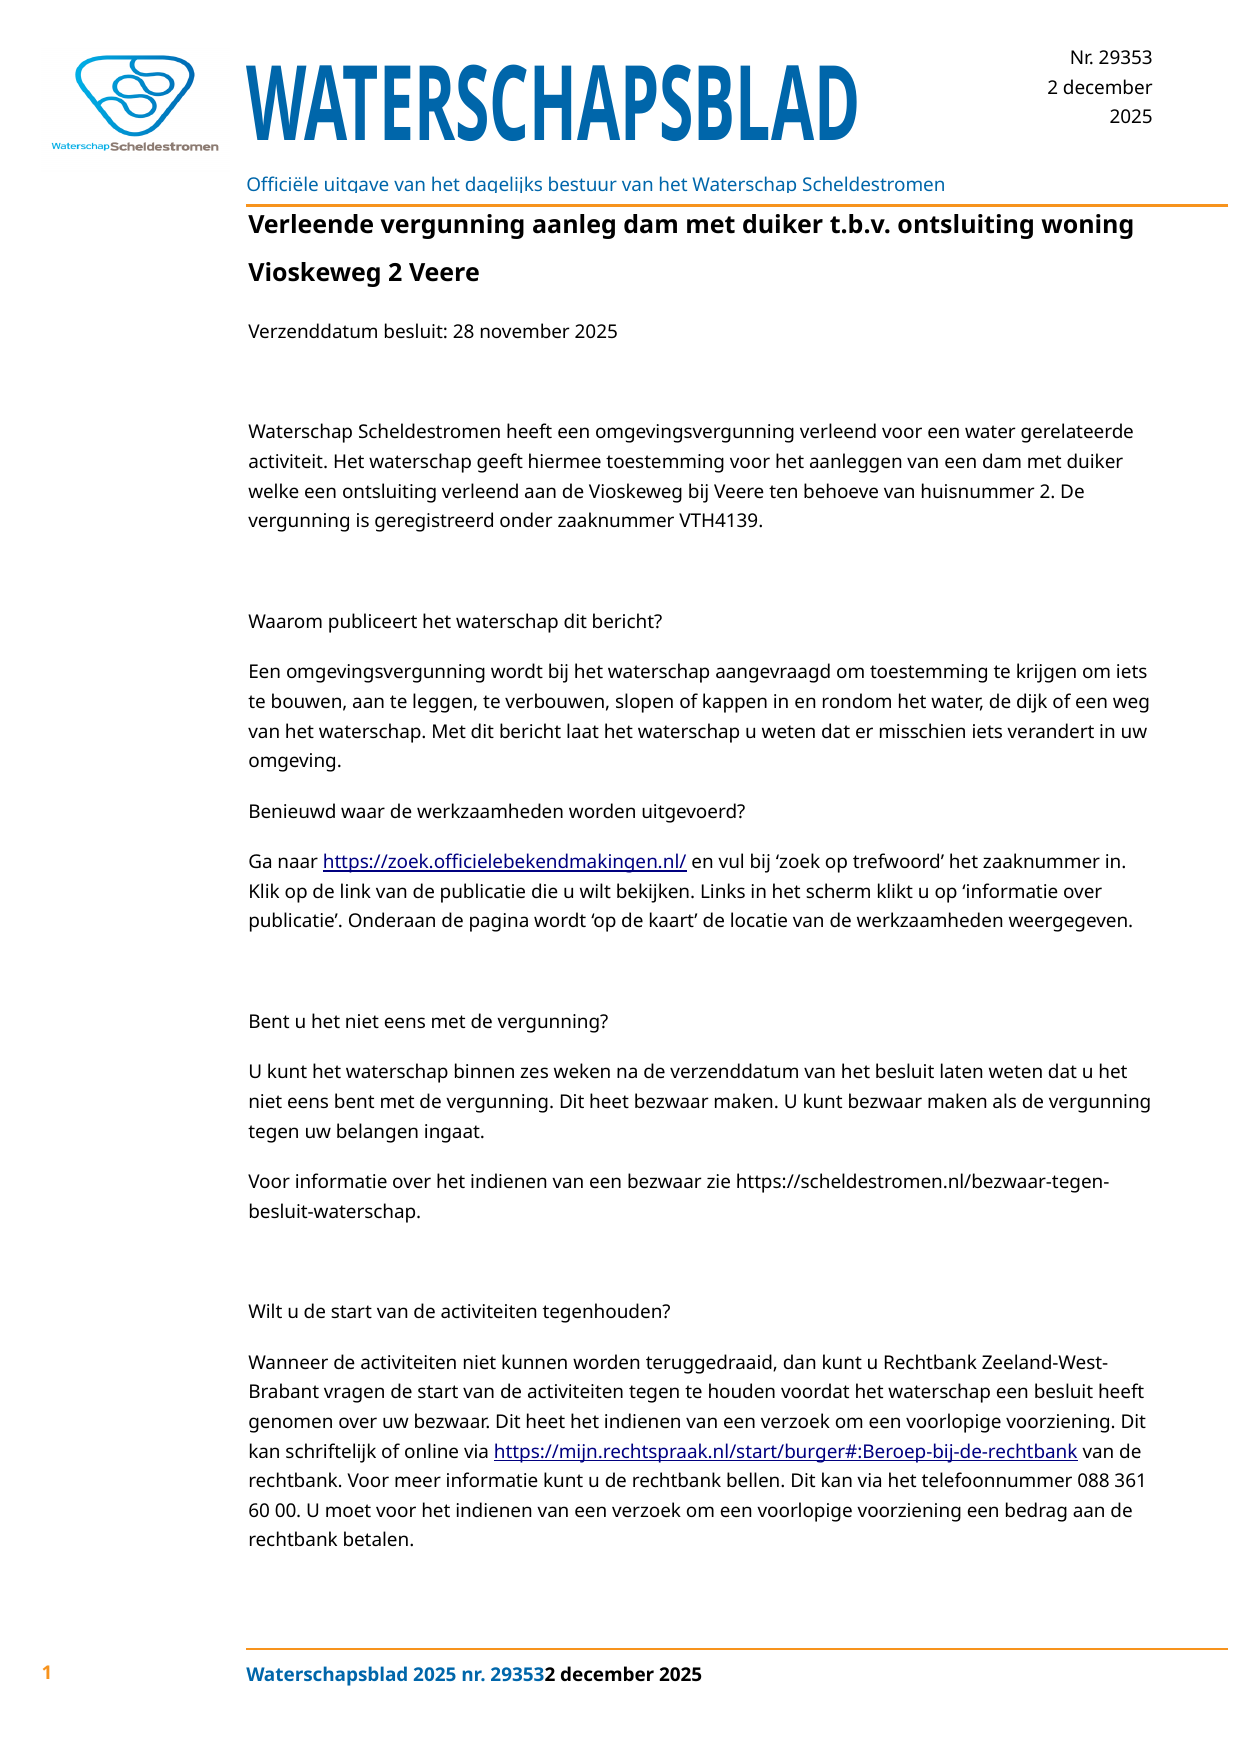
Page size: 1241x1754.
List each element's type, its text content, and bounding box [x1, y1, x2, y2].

text Bent u het niet eens met de vergunning? [248, 1008, 1152, 1034]
text Ga naar https://zoek.officielebekendmakingen.nl/ en vul bij ‘zoek op trefwoord’ het zaaknummer in. Klik op de link van de publicatie die u wilt bekijken. Links in het scherm klikt u op ‘informatie over publicatie’. Onderaan de pagina wordt ‘op de kaart’ de locatie van de werkzaamheden weergegeven. [248, 848, 1152, 933]
text Verleende vergunning aanleg dam met duiker t.b.v. ontsluiting woning Vioskeweg 2 Veere [248, 207, 1152, 288]
text Een omgevingsvergunning wordt bij het waterschap aangevraagd om toestemming te krijgen om iets te bouwen, aan te leggen, te verbouwen, slopen of kappen in en rondom het water, de dijk of een weg van het waterschap. Met dit bericht laat het waterschap u weten dat er misschien iets verandert in uw omgeving. [248, 659, 1152, 773]
text Waarom publiceert het waterschap dit bericht? [248, 608, 1152, 634]
text Waterschap Scheldestromen heeft een omgevingsvergunning verleend voor een water gerelateerde activiteit. Het waterschap geeft hiermee toestemming voor het aanleggen van een dam met duiker welke een ontsluiting verleend aan de Vioskeweg bij Veere ten behoeve van huisnummer 2. De vergunning is geregistreerd onder zaaknummer VTH4139. [248, 419, 1152, 533]
text Wanneer de activiteiten niet kunnen worden teruggedraaid, dan kunt u Rechtbank Zeeland-West-Brabant vragen de start van de activiteiten tegen te houden voordat het waterschap een besluit heeft genomen over uw bezwaar. Dit heet het indienen van een verzoek om een voorlopige voorziening. Dit kan schriftelijk of online via https://mijn.rechtspraak.nl/start/burger#:Beroep-bij-de-rechtbank van de rechtbank. Voor meer informatie kunt u de rechtbank bellen. Dit kan via het telefoonnummer 088 361 60 00. U moet voor het indienen van een verzoek om een voorlopige voorziening een bedrag aan de rechtbank betalen. [248, 1349, 1152, 1552]
picture [41, 47, 231, 172]
text U kunt het waterschap binnen zes weken na de verzenddatum van het besluit laten weten dat u het niet eens bent met de vergunning. Dit heet bezwaar maken. U kunt bezwaar maken als de vergunning tegen uw belangen ingaat. [248, 1059, 1152, 1144]
text Voor informatie over het indienen van een bezwaar zie https://scheldestromen.nl/bezwaar-tegen-besluit-waterschap. [248, 1168, 1152, 1224]
text Benieuwd waar de werkzaamheden worden uitgevoerd? [248, 798, 1152, 824]
text Wilt u de start van de activiteiten tegenhouden? [248, 1299, 1152, 1324]
text Verzenddatum besluit: 28 november 2025 [248, 318, 1152, 344]
